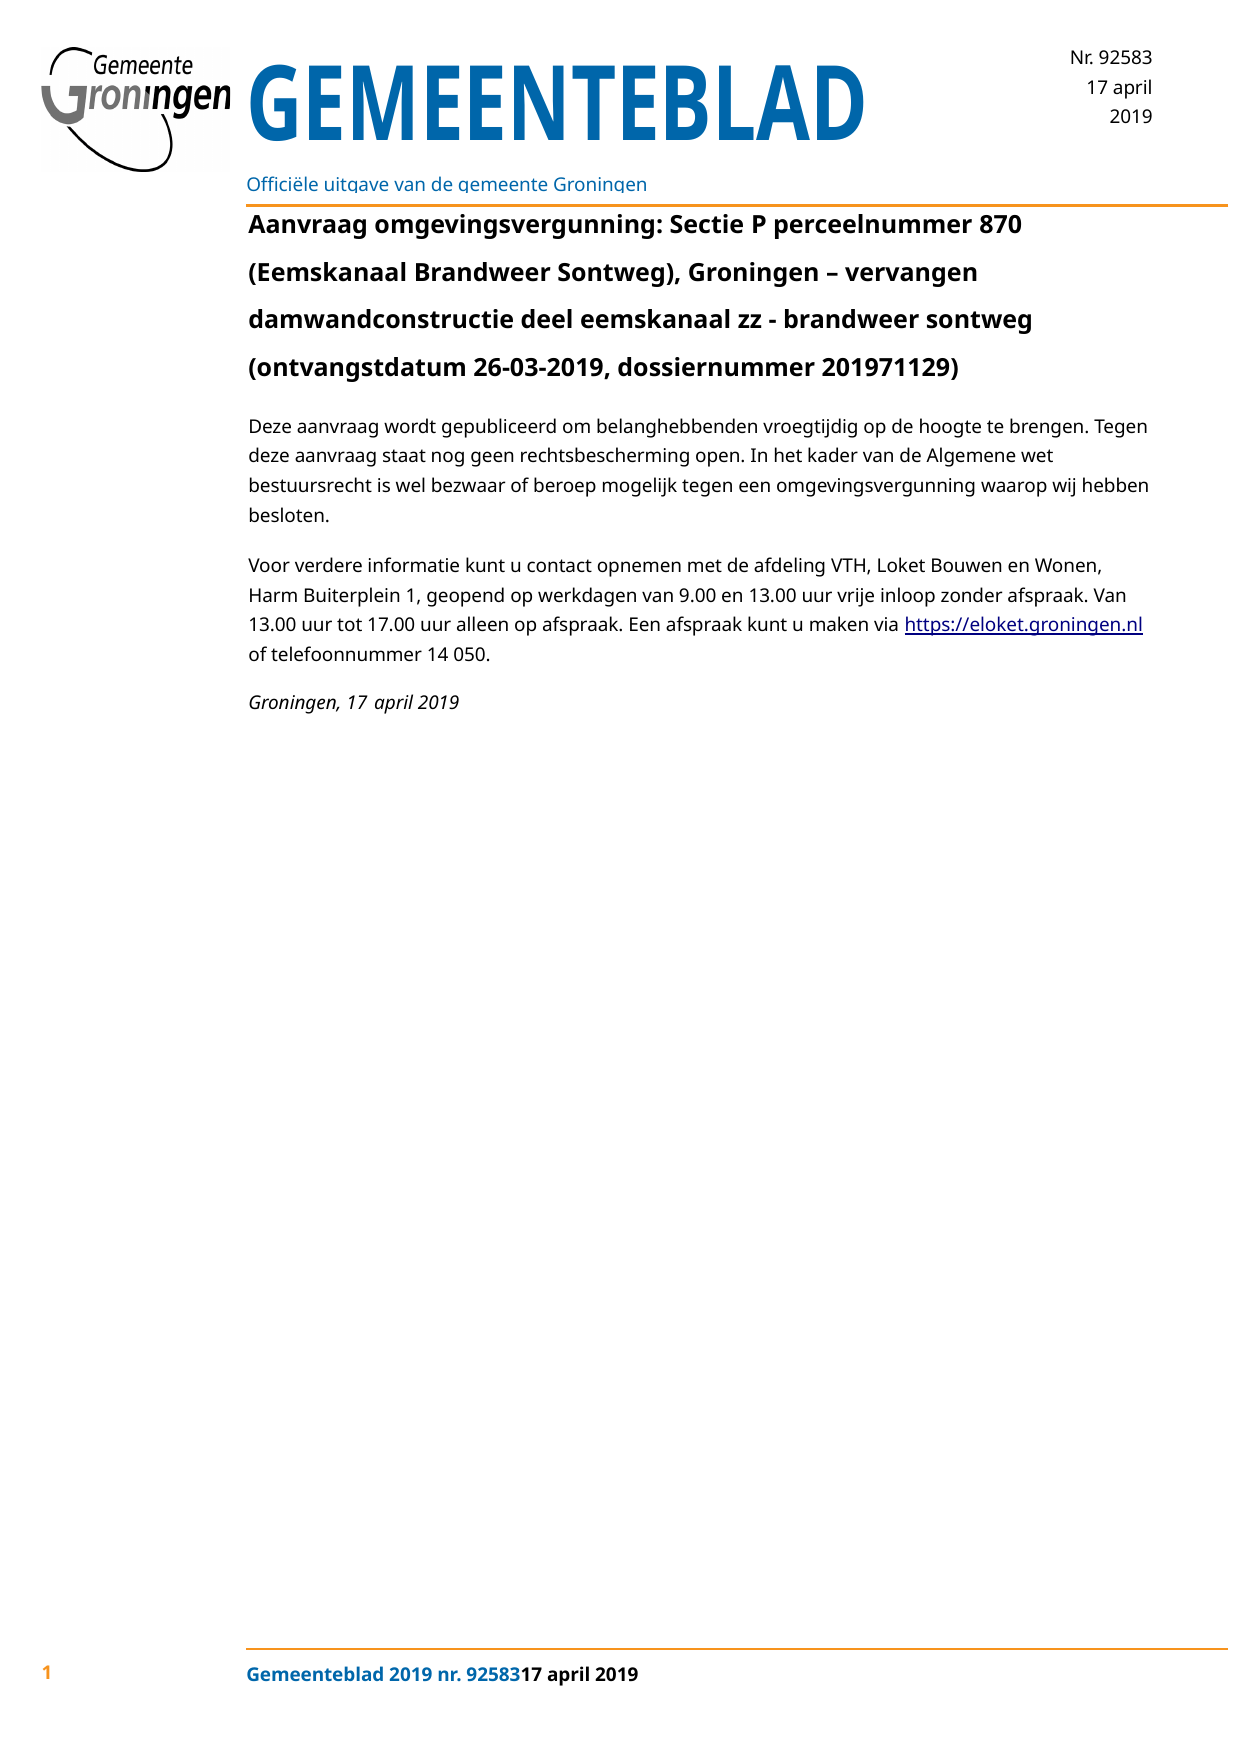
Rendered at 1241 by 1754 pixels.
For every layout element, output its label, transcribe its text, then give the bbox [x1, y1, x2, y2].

picture [41, 47, 231, 172]
text Aanvraag omgevingsvergunning: Sectie P perceelnummer 870 (Eemskanaal Brandweer Sontweg), Groningen – vervangen damwandconstructie deel eemskanaal zz - brandweer sontweg (ontvangstdatum 26-03-2019, dossiernummer 201971129) [248, 207, 1152, 384]
text Deze aanvraag wordt gepubliceerd om belanghebbenden vroegtijdig op de hoogte te brengen. Tegen deze aanvraag staat nog geen rechtsbescherming open. In het kader van de Algemene wet bestuursrecht is wel bezwaar of beroep mogelijk tegen een omgevingsvergunning waarop wij hebben besloten. [248, 413, 1152, 528]
text Voor verdere informatie kunt u contact opnemen met de afdeling VTH, Loket Bouwen en Wonen, Harm Buiterplein 1, geopend op werkdagen van 9.00 en 13.00 uur vrije inloop zonder afspraak. Van 13.00 uur tot 17.00 uur alleen op afspraak. Een afspraak kunt u maken via https://eloket.groningen.nl of telefoonnummer 14 050. [248, 552, 1152, 667]
text Groningen, 17 april 2019 [248, 689, 1152, 714]
